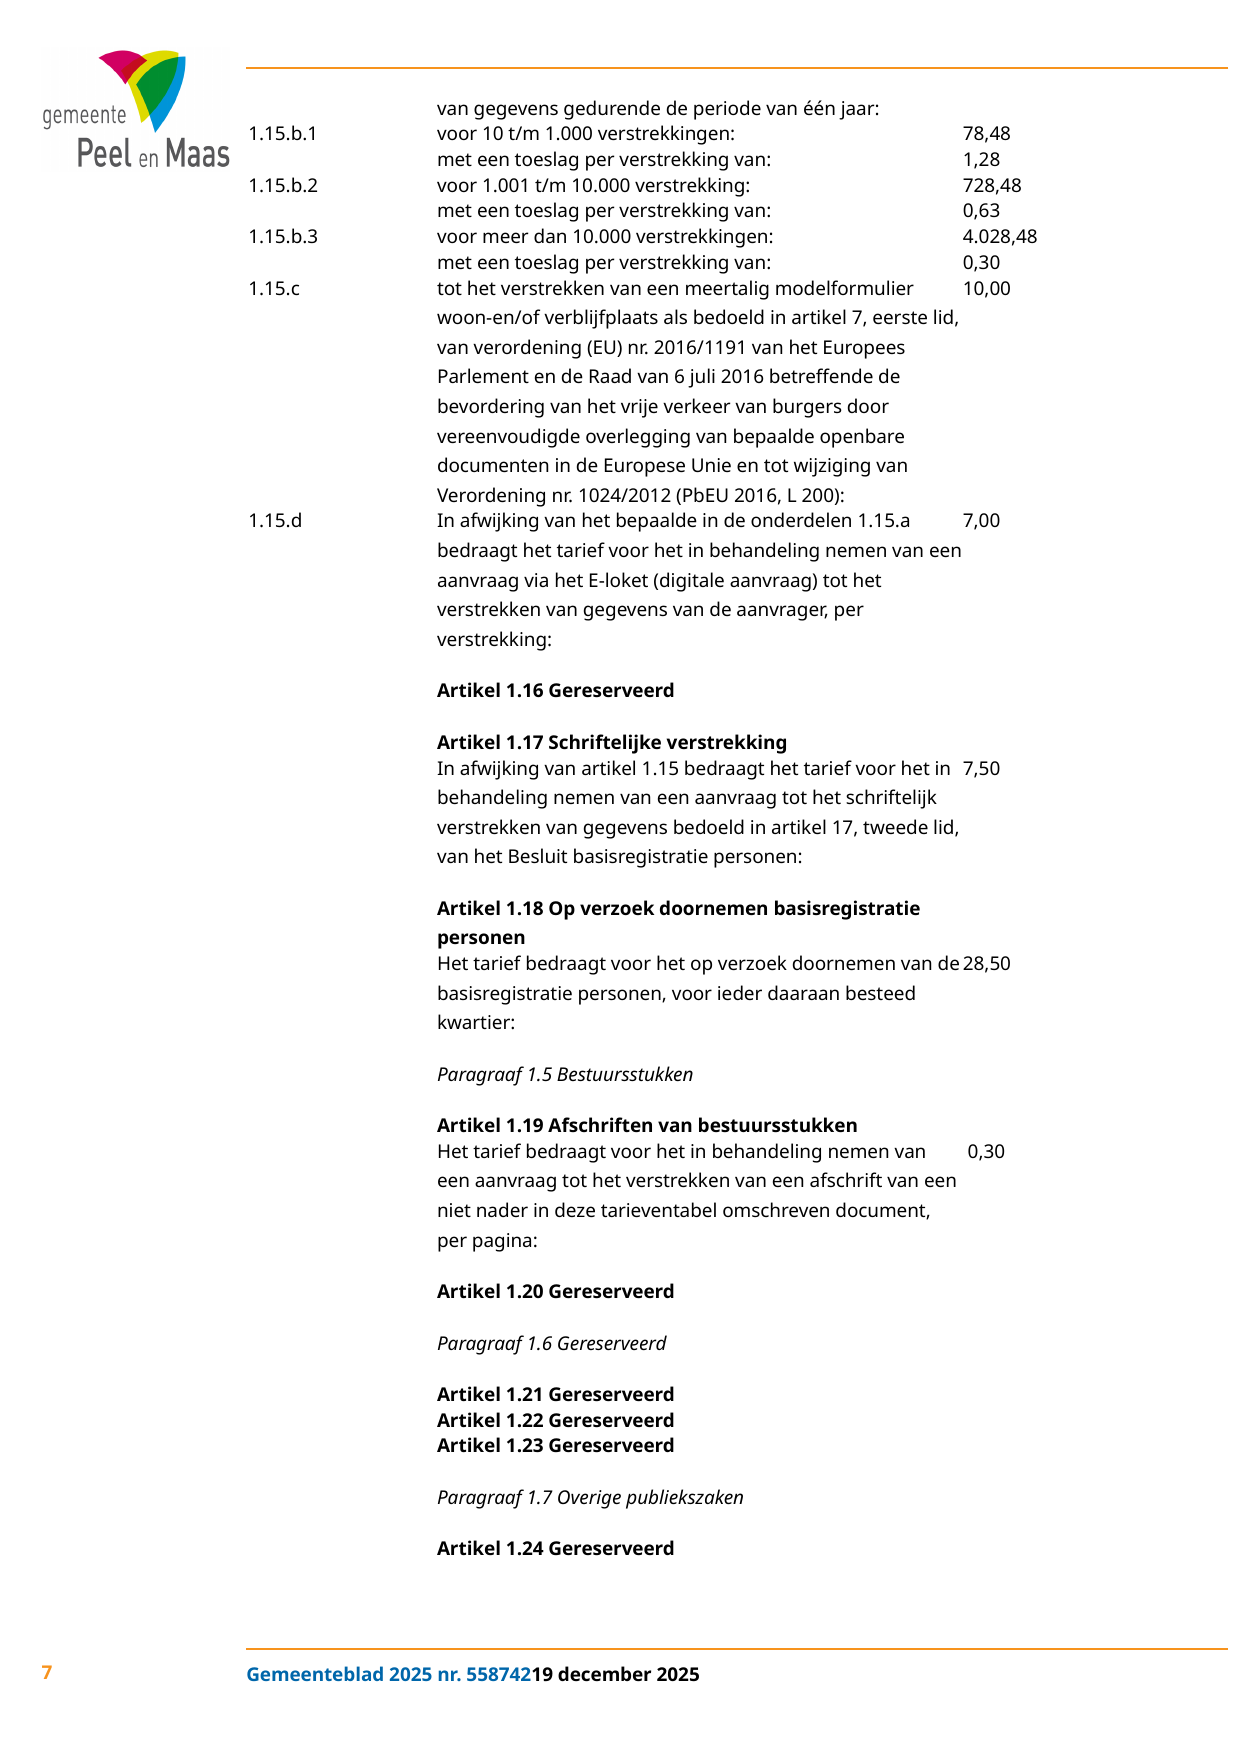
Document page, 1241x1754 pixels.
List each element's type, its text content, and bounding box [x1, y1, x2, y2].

table_cell 10,00 [963, 275, 1152, 508]
table_cell met een toeslag per verstrekking van: [437, 249, 963, 275]
table_cell 1.15.c [248, 275, 437, 508]
table_cell Artikel 1.22 Gereserveerd [437, 1407, 963, 1433]
table_cell [437, 703, 963, 729]
table_cell 78,48 [963, 121, 1152, 146]
table_cell 0,30 [963, 249, 1152, 275]
table_cell [248, 1536, 437, 1561]
table_cell [248, 1138, 437, 1252]
table_cell [437, 1304, 963, 1330]
table_cell [963, 1536, 1152, 1561]
table_cell Artikel 1.23 Gereserveerd [437, 1433, 963, 1458]
table_cell [248, 755, 437, 869]
table_cell 7,50 [963, 755, 1152, 869]
table_cell [248, 950, 437, 1035]
table_cell 1.15.b.3 [248, 224, 437, 249]
table_cell [437, 1035, 963, 1061]
table_cell [963, 1087, 1152, 1112]
table_cell [963, 1433, 1152, 1458]
table_cell Artikel 1.16 Gereserveerd [437, 678, 963, 703]
table_cell [437, 1355, 963, 1381]
table_cell 4.028,48 [963, 224, 1152, 249]
table_cell In afwijking van het bepaalde in de onderdelen 1.15.a bedraagt het tarief voor het in behandeling nemen van een aanvraag via het E-loket (digitale aanvraag) tot het verstrekken van gegevens van de aanvrager, per verstrekking: [437, 508, 963, 652]
table_cell 1.15.b.2 [248, 172, 437, 198]
table_cell [248, 1510, 437, 1536]
table_cell [248, 1087, 437, 1112]
table_cell 0,30 [963, 1138, 1152, 1252]
table_cell Artikel 1.17 Schriftelijke verstrekking [437, 729, 963, 755]
table_cell [963, 652, 1152, 677]
table_cell Artikel 1.18 Op verzoek doornemen basisregistratie personen [437, 895, 963, 950]
table_cell 1,28 [963, 146, 1152, 172]
table_cell [963, 1355, 1152, 1381]
table_cell [437, 1510, 963, 1536]
table_cell [248, 1253, 437, 1278]
table_cell [963, 1061, 1152, 1087]
table_cell [248, 249, 437, 275]
table_cell [963, 1112, 1152, 1138]
table_cell [248, 1458, 437, 1484]
table_cell [437, 652, 963, 677]
table_cell [248, 1381, 437, 1407]
table_cell Artikel 1.24 Gereserveerd [437, 1536, 963, 1561]
table_cell [437, 869, 963, 895]
table_cell [248, 1407, 437, 1433]
table_cell [248, 1112, 437, 1138]
table_cell [248, 95, 437, 121]
table_cell 1.15.d [248, 508, 437, 652]
table_cell [437, 1253, 963, 1278]
table_cell In afwijking van artikel 1.15 bedraagt het tarief voor het in behandeling nemen van een aanvraag tot het schriftelijk verstrekken van gegevens bedoeld in artikel 17, tweede lid, van het Besluit basisregistratie personen: [437, 755, 963, 869]
table_cell 1.15.b.1 [248, 121, 437, 146]
table_cell [248, 678, 437, 703]
table_cell Het tarief bedraagt voor het in behandeling nemen van een aanvraag tot het verstrekken van een afschrift van een niet nader in deze tarieventabel omschreven document, per pagina: [437, 1138, 963, 1252]
table_cell 7,00 [963, 508, 1152, 652]
table_cell 0,63 [963, 198, 1152, 223]
table_cell [248, 198, 437, 223]
table_cell voor 10 t/m 1.000 verstrekkingen: [437, 121, 963, 146]
table_cell [963, 1253, 1152, 1278]
table_cell [437, 1087, 963, 1112]
table_cell [248, 869, 437, 895]
table_cell [963, 703, 1152, 729]
table_cell Het tarief bedraagt voor het op verzoek doornemen van de basisregistratie personen, voor ieder daaraan besteed kwartier: [437, 950, 963, 1035]
table_cell [963, 1561, 1152, 1587]
table_cell [248, 895, 437, 950]
table_cell [963, 1304, 1152, 1330]
table_cell [437, 1458, 963, 1484]
table_cell [963, 1381, 1152, 1407]
table_cell [963, 1510, 1152, 1536]
table_cell [248, 1035, 437, 1061]
table_cell [963, 1330, 1152, 1355]
table_cell [248, 1304, 437, 1330]
table_cell [963, 869, 1152, 895]
table_cell Artikel 1.20 Gereserveerd [437, 1278, 963, 1304]
table_cell [248, 1484, 437, 1510]
table_cell [248, 1330, 437, 1355]
table_cell [248, 146, 437, 172]
table_cell tot het verstrekken van een meertalig modelformulier woon-en/of verblijfplaats als bedoeld in artikel 7, eerste lid, van verordening (EU) nr. 2016/1191 van het Europees Parlement en de Raad van 6 juli 2016 betreffende de bevordering van het vrije verkeer van burgers door vereenvoudigde overlegging van bepaalde openbare documenten in de Europese Unie en tot wijziging van Verordening nr. 1024/2012 (PbEU 2016, L 200): [437, 275, 963, 508]
table_cell Artikel 1.19 Afschriften van bestuursstukken [437, 1112, 963, 1138]
table_cell [963, 1035, 1152, 1061]
table_cell [963, 1407, 1152, 1433]
table_cell van gegevens gedurende de periode van één jaar: [437, 95, 963, 121]
table_cell [248, 1561, 437, 1587]
table_cell [963, 678, 1152, 703]
table_cell met een toeslag per verstrekking van: [437, 198, 963, 223]
table_cell [248, 729, 437, 755]
table_cell voor meer dan 10.000 verstrekkingen: [437, 224, 963, 249]
table_cell [437, 1561, 963, 1587]
table_cell [248, 652, 437, 677]
table_cell Artikel 1.21 Gereserveerd [437, 1381, 963, 1407]
table_cell Paragraaf 1.5 Bestuursstukken [437, 1061, 963, 1087]
table_cell [963, 1484, 1152, 1510]
table_cell [248, 703, 437, 729]
table_cell Paragraaf 1.6 Gereserveerd [437, 1330, 963, 1355]
table_cell Paragraaf 1.7 Overige publiekszaken [437, 1484, 963, 1510]
table_cell 28,50 [963, 950, 1152, 1035]
table_cell [248, 1061, 437, 1087]
table_cell [248, 1355, 437, 1381]
table_cell [963, 1458, 1152, 1484]
table_cell [963, 895, 1152, 950]
table_cell [963, 729, 1152, 755]
table_cell met een toeslag per verstrekking van: [437, 146, 963, 172]
table_cell [248, 1278, 437, 1304]
table_cell [963, 95, 1152, 121]
table_cell voor 1.001 t/m 10.000 verstrekking: [437, 172, 963, 198]
table_cell [248, 1433, 437, 1458]
table_cell [963, 1278, 1152, 1304]
picture [41, 47, 231, 172]
table_cell 728,48 [963, 172, 1152, 198]
